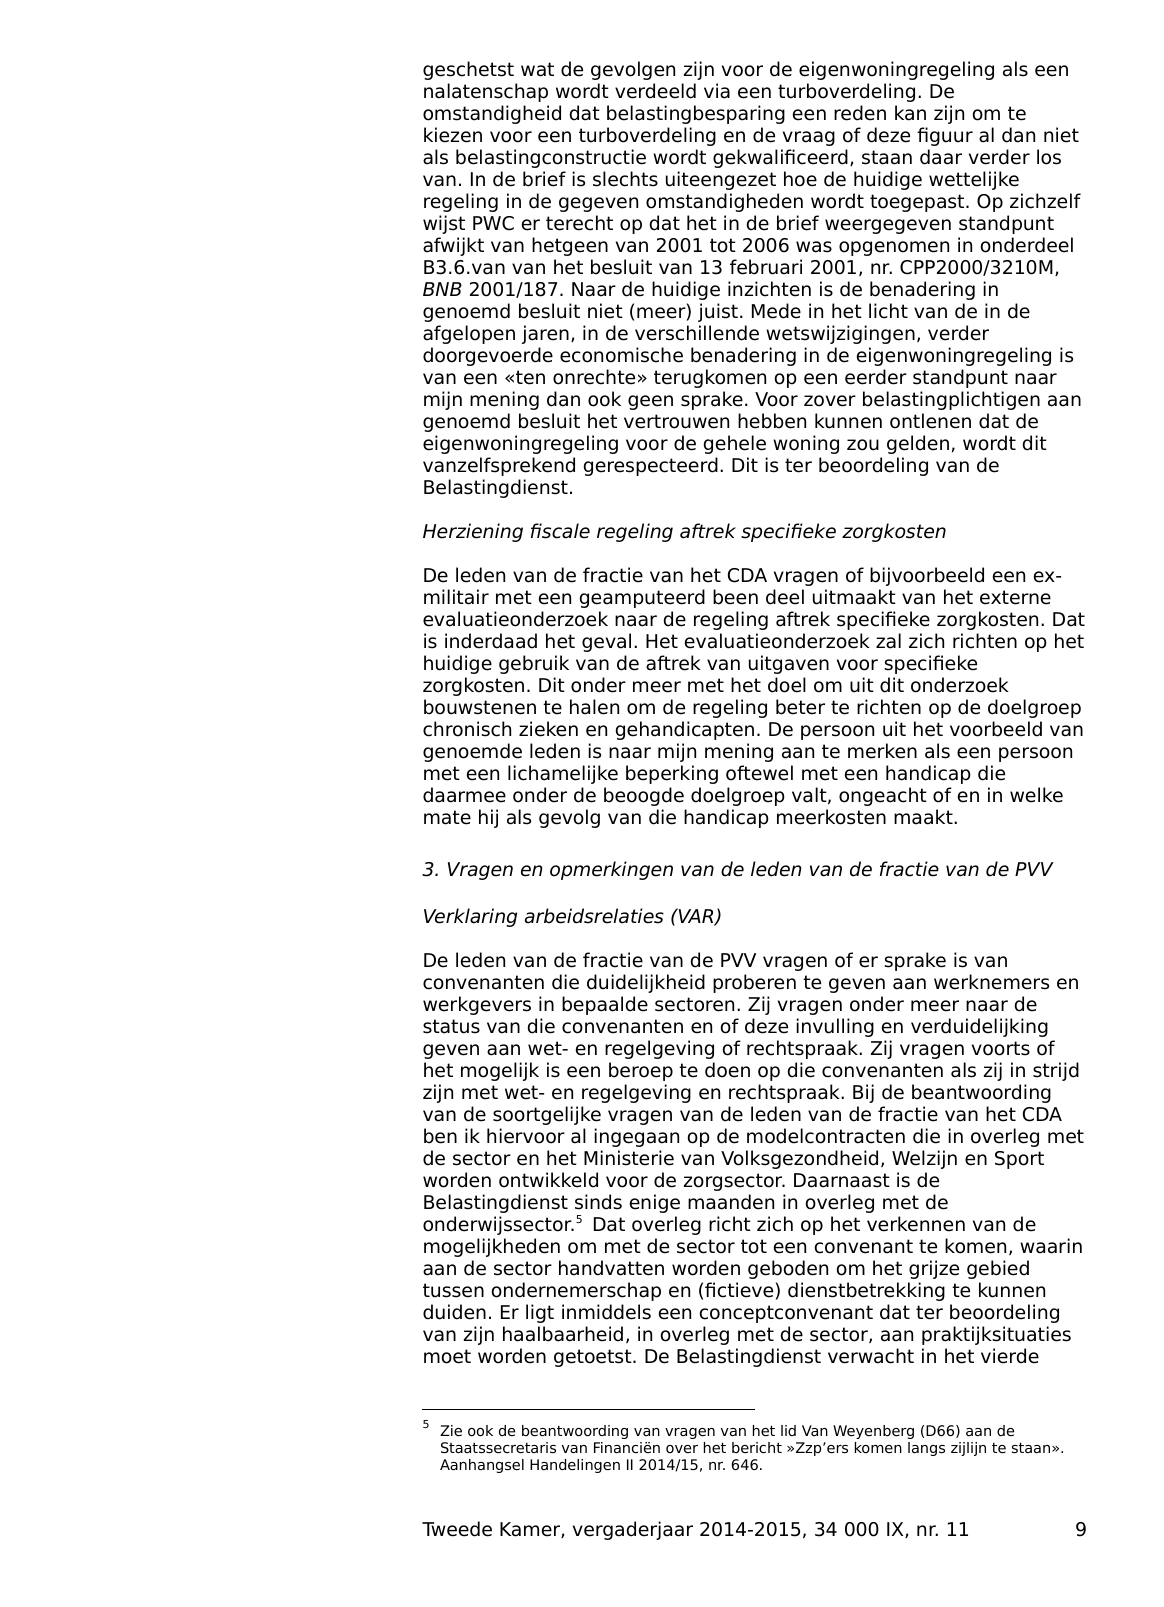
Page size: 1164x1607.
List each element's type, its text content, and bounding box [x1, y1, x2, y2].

text De leden van de fractie van de PVV vragen of er sprake is van convenanten die duidelijkheid proberen te geven aan werknemers en werkgevers in bepaalde sectoren. Zij vragen onder meer naar de status van die convenanten en of deze invulling en verduidelijking geven aan wet- en regelgeving of rechtspraak. Zij vragen voorts of het mogelijk is een beroep te doen op die convenanten als zij in strijd zijn met wet- en regelgeving en rechtspraak. Bij de beantwoording van de soortgelijke vragen van de leden van de fractie van het CDA ben ik hiervoor al ingegaan op de modelcontracten die in overleg met de sector en het Ministerie van Volksgezondheid, Welzijn en Sport worden ontwikkeld voor de zorgsector. Daarnaast is de Belastingdienst sinds enige maanden in overleg met de onderwijssector. Dat overleg richt zich op het verkennen van de mogelijkheden om met de sector tot een convenant te komen, waarin aan de sector handvatten worden geboden om het grijze gebied tussen ondernemerschap en (fictieve) dienstbetrekking te kunnen duiden. Er ligt inmiddels een conceptconvenant dat ter beoordeling van zijn haalbaarheid, in overleg met de sector, aan praktijksituaties moet worden getoetst. De Belastingdienst verwacht in het vierde [422, 950, 1087, 1367]
text De leden van de fractie van het CDA vragen of bijvoorbeeld een ex-militair met een geamputeerd been deel uitmaakt van het externe evaluatieonderzoek naar de regeling aftrek specifieke zorgkosten. Dat is inderdaad het geval. Het evaluatieonderzoek zal zich richten op het huidige gebruik van de aftrek van uitgaven voor specifieke zorgkosten. Dit onder meer met het doel om uit dit onderzoek bouwstenen te halen om de regeling beter te richten op de doelgroep chronisch zieken en gehandicapten. De persoon uit het voorbeeld van genoemde leden is naar mijn mening aan te merken als een persoon met een lichamelijke beperking oftewel met een handicap die daarmee onder de beoogde doelgroep valt, ongeacht of en in welke mate hij als gevolg van die handicap meerkosten maakt. [422, 565, 1087, 829]
subtitle 3. Vragen en opmerkingen van de leden van de fractie van de PVV [422, 859, 1087, 881]
subtitle Verklaring arbeidsrelaties (VAR) [422, 906, 1087, 928]
subtitle Herziening fiscale regeling aftrek specifieke zorgkosten [422, 521, 1087, 543]
text Zie ook de beantwoording van vragen van het lid Van Weyenberg (D66) aan de Staatssecretaris van Financiën over het bericht »Zzp’ers komen langs zijlijn te staan». Aanhangsel Handelingen II 2014/15, nr. 646. [422, 1418, 1087, 1474]
text geschetst wat de gevolgen zijn voor de eigenwoningregeling als een nalatenschap wordt verdeeld via een turboverdeling. De omstandigheid dat belastingbesparing een reden kan zijn om te kiezen voor een turboverdeling en de vraag of deze figuur al dan niet als belastingconstructie wordt gekwalificeerd, staan daar verder los van. In de brief is slechts uiteengezet hoe de huidige wettelijke regeling in de gegeven omstandigheden wordt toegepast. Op zichzelf wijst PWC er terecht op dat het in de brief weergegeven standpunt afwijkt van hetgeen van 2001 tot 2006 was opgenomen in onderdeel B3.6.van van het besluit van 13 februari 2001, nr. CPP2000/3210M, BNB 2001/187. Naar de huidige inzichten is de benadering in genoemd besluit niet (meer) juist. Mede in het licht van de in de afgelopen jaren, in de verschillende wetswijzigingen, verder doorgevoerde economische benadering in de eigenwoningregeling is van een «ten onrechte» terugkomen op een eerder standpunt naar mijn mening dan ook geen sprake. Voor zover belastingplichtigen aan genoemd besluit het vertrouwen hebben kunnen ontlenen dat de eigenwoningregeling voor de gehele woning zou gelden, wordt dit vanzelfsprekend gerespecteerd. Dit is ter beoordeling van de Belastingdienst. [422, 59, 1087, 499]
